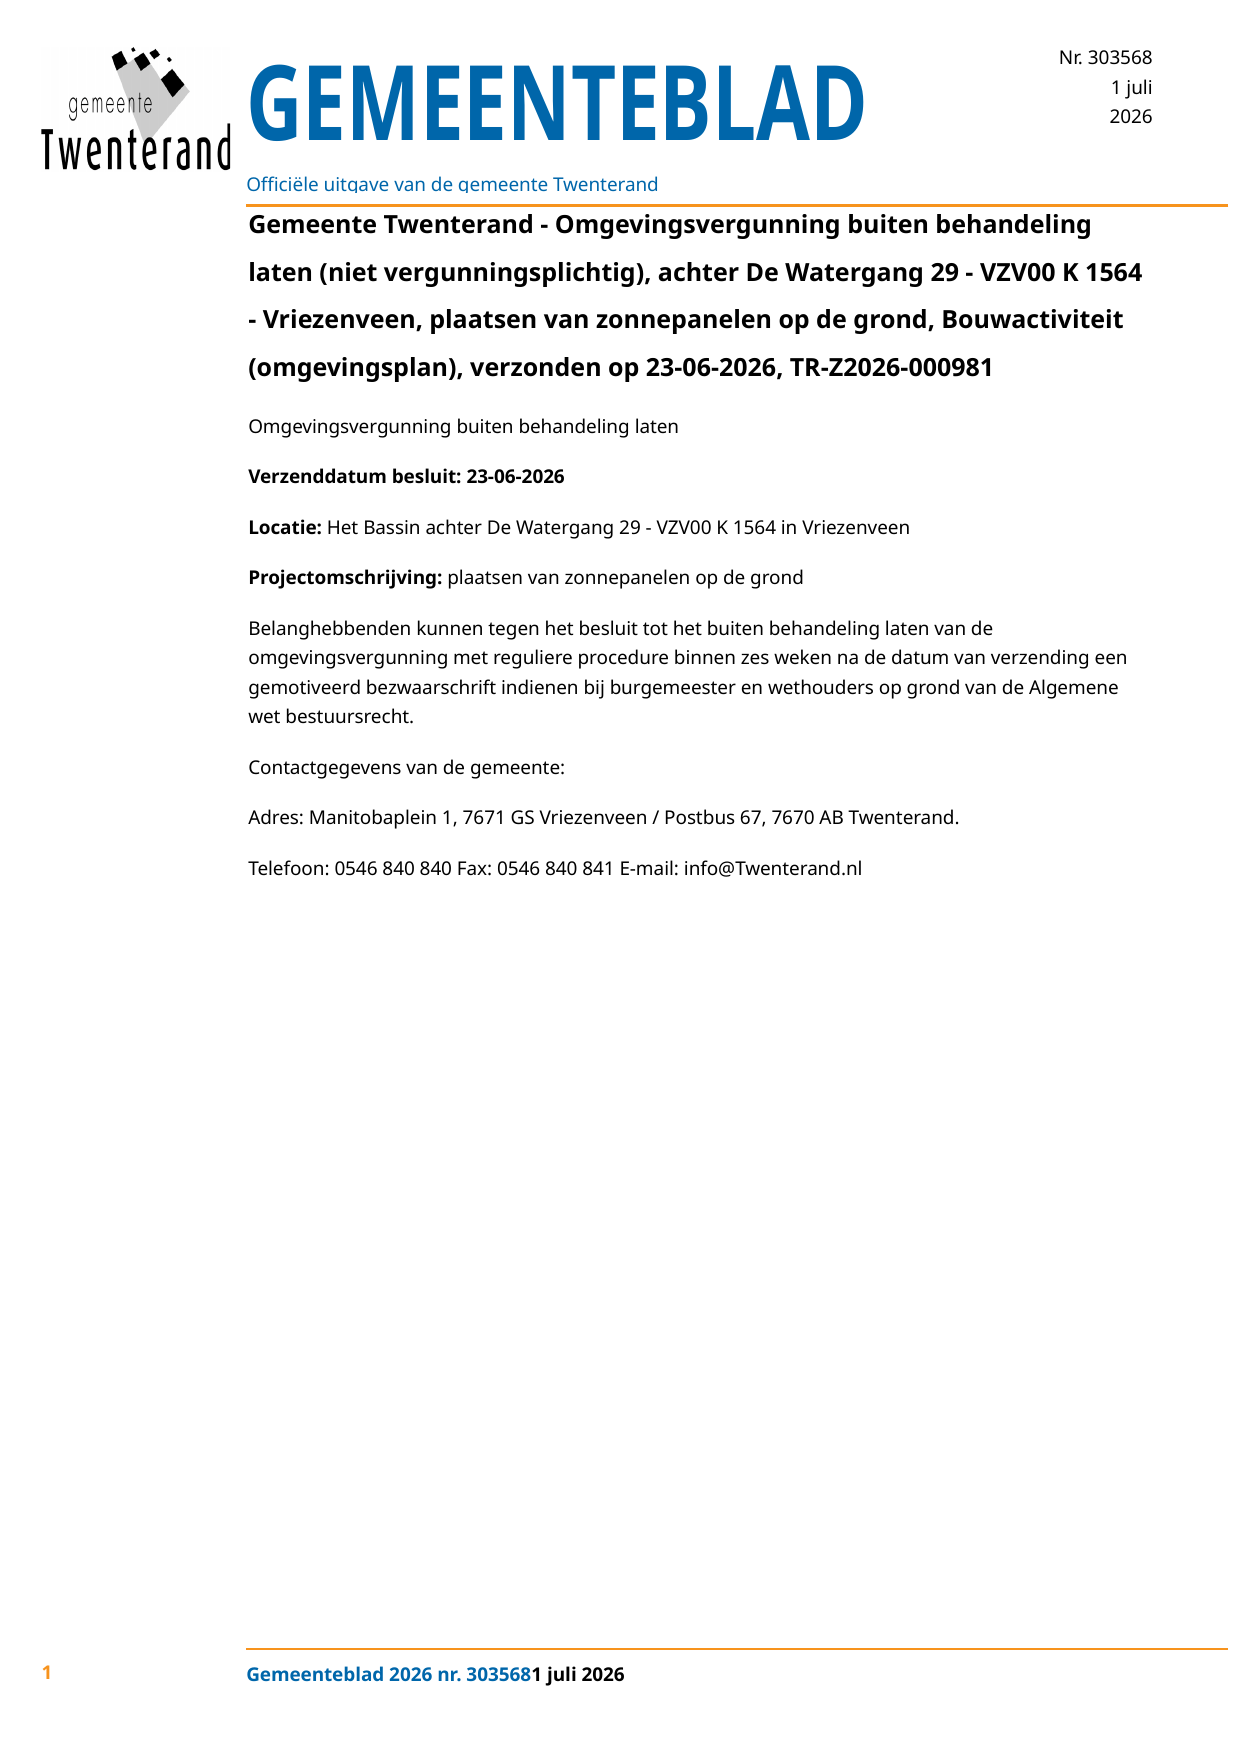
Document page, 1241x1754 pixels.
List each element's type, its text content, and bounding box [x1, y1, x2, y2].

picture [41, 47, 231, 172]
text Contactgegevens van de gemeente: [248, 754, 1152, 780]
text Omgevingsvergunning buiten behandeling laten [248, 413, 1152, 439]
text Telefoon: 0546 840 840 Fax: 0546 840 841 E-mail: info@Twenterand.nl [248, 855, 1152, 881]
text Projectomschrijving: plaatsen van zonnepanelen op de grond [248, 564, 1152, 590]
text Locatie: Het Bassin achter De Watergang 29 - VZV00 K 1564 in Vriezenveen [248, 514, 1152, 540]
text Belanghebbenden kunnen tegen het besluit tot het buiten behandeling laten van de omgevingsvergunning met reguliere procedure binnen zes weken na de datum van verzending een gemotiveerd bezwaarschrift indienen bij burgemeester en wethouders op grond van de Algemene wet bestuursrecht. [248, 615, 1152, 729]
text Gemeente Twenterand - Omgevingsvergunning buiten behandeling laten (niet vergunningsplichtig), achter De Watergang 29 - VZV00 K 1564 - Vriezenveen, plaatsen van zonnepanelen op de grond, Bouwactiviteit (omgevingsplan), verzonden op 23-06-2026, TR-Z2026-000981 [248, 207, 1152, 384]
text Adres: Manitobaplein 1, 7671 GS Vriezenveen / Postbus 67, 7670 AB Twenterand. [248, 804, 1152, 830]
text Verzenddatum besluit: 23-06-2026 [248, 463, 1152, 489]
